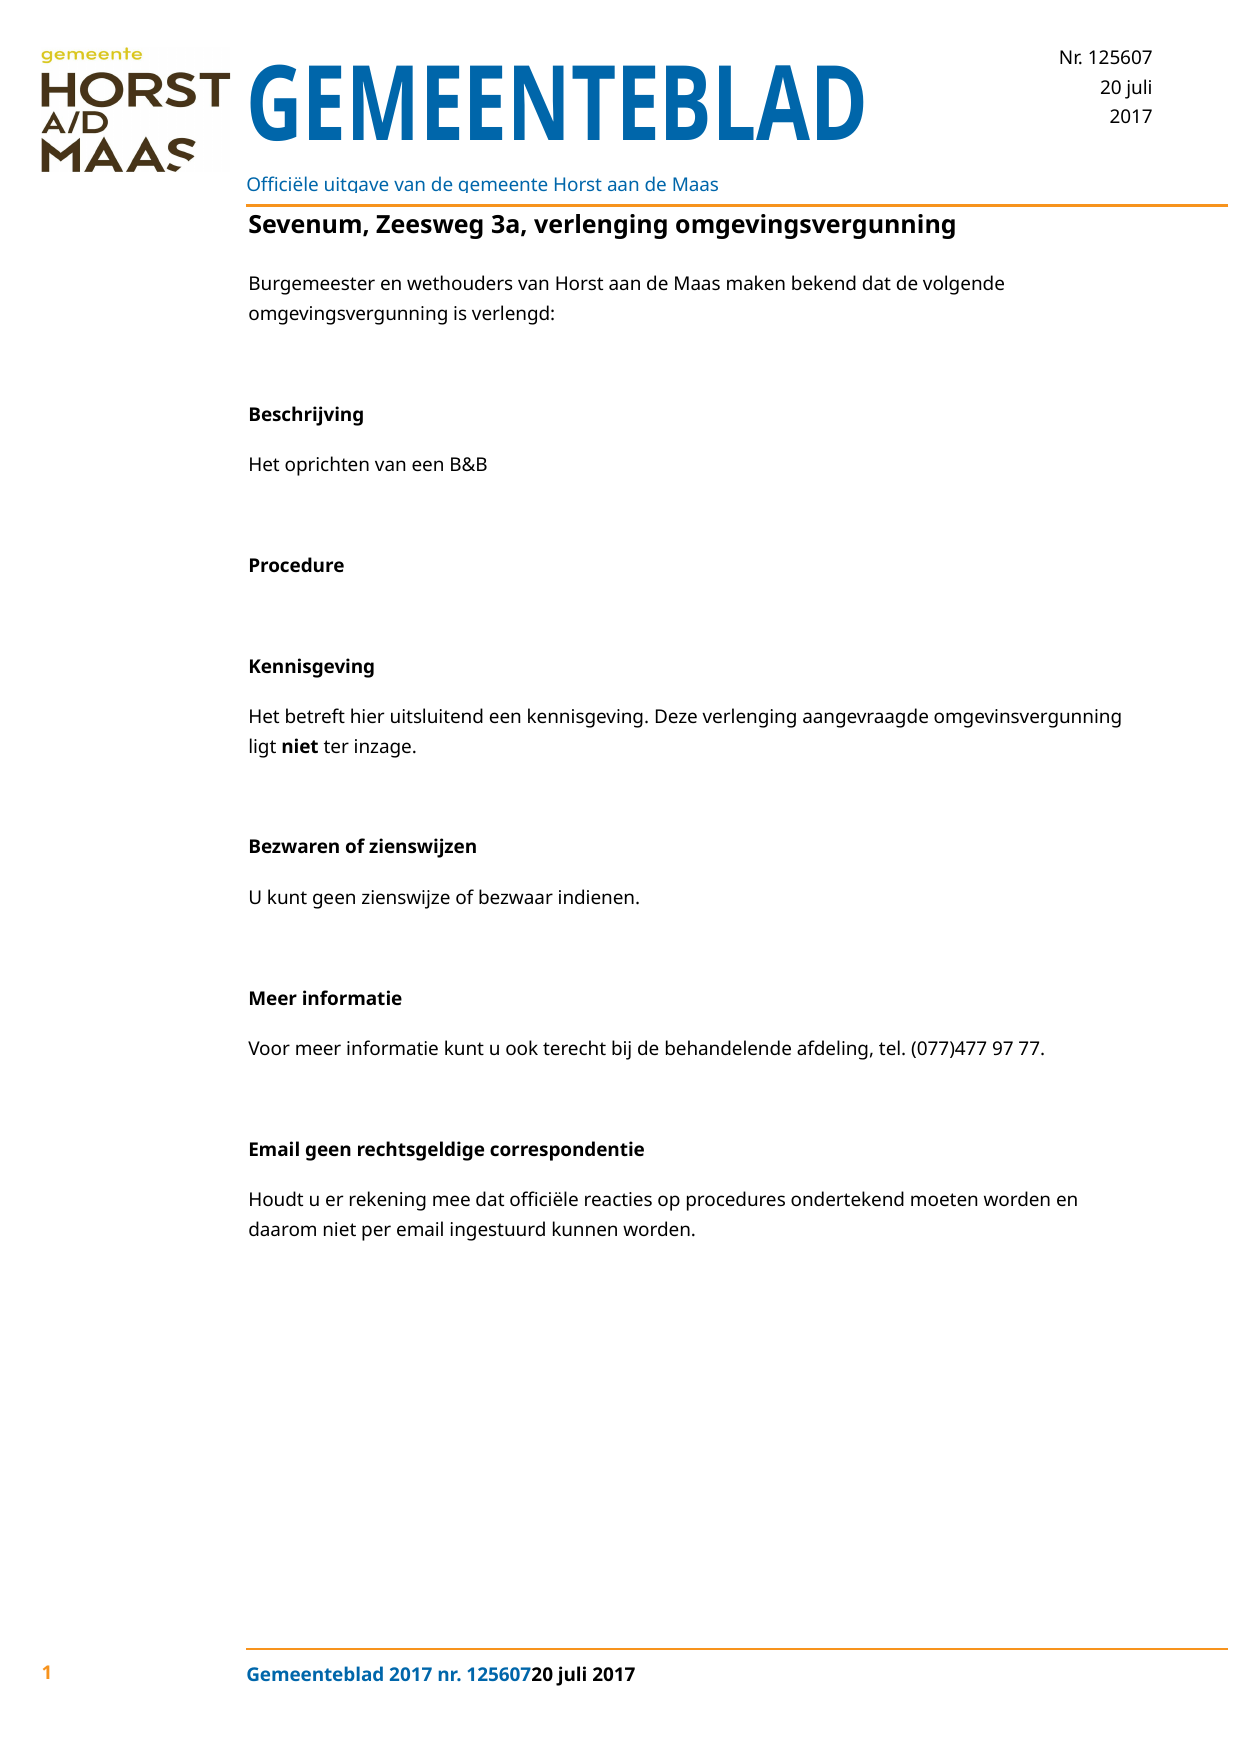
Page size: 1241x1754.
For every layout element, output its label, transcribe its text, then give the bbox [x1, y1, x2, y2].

text Het betreft hier uitsluitend een kennisgeving. Deze verlenging aangevraagde omgevinsvergunning ligt niet ter inzage. [248, 703, 1152, 758]
text Bezwaren of zienswijzen [248, 834, 1152, 859]
text Het oprichten van een B&B [248, 451, 1152, 477]
text Email geen rechtsgeldige correspondentie [248, 1136, 1152, 1162]
text U kunt geen zienswijze of bezwaar indienen. [248, 884, 1152, 910]
text Voor meer informatie kunt u ook terecht bij de behandelende afdeling, tel. (077)477 97 77. [248, 1035, 1152, 1061]
text Meer informatie [248, 985, 1152, 1011]
text Houdt u er rekening mee dat officiële reacties op procedures ondertekend moeten worden en daarom niet per email ingestuurd kunnen worden. [248, 1187, 1152, 1242]
text Kennisgeving [248, 653, 1152, 678]
text Procedure [248, 552, 1152, 578]
text Beschrijving [248, 401, 1152, 426]
text Burgemeester en wethouders van Horst aan de Maas maken bekend dat de volgende omgevingsvergunning is verlengd: [248, 270, 1152, 326]
picture [41, 47, 231, 172]
text Sevenum, Zeesweg 3a, verlenging omgevingsvergunning [248, 207, 1152, 241]
